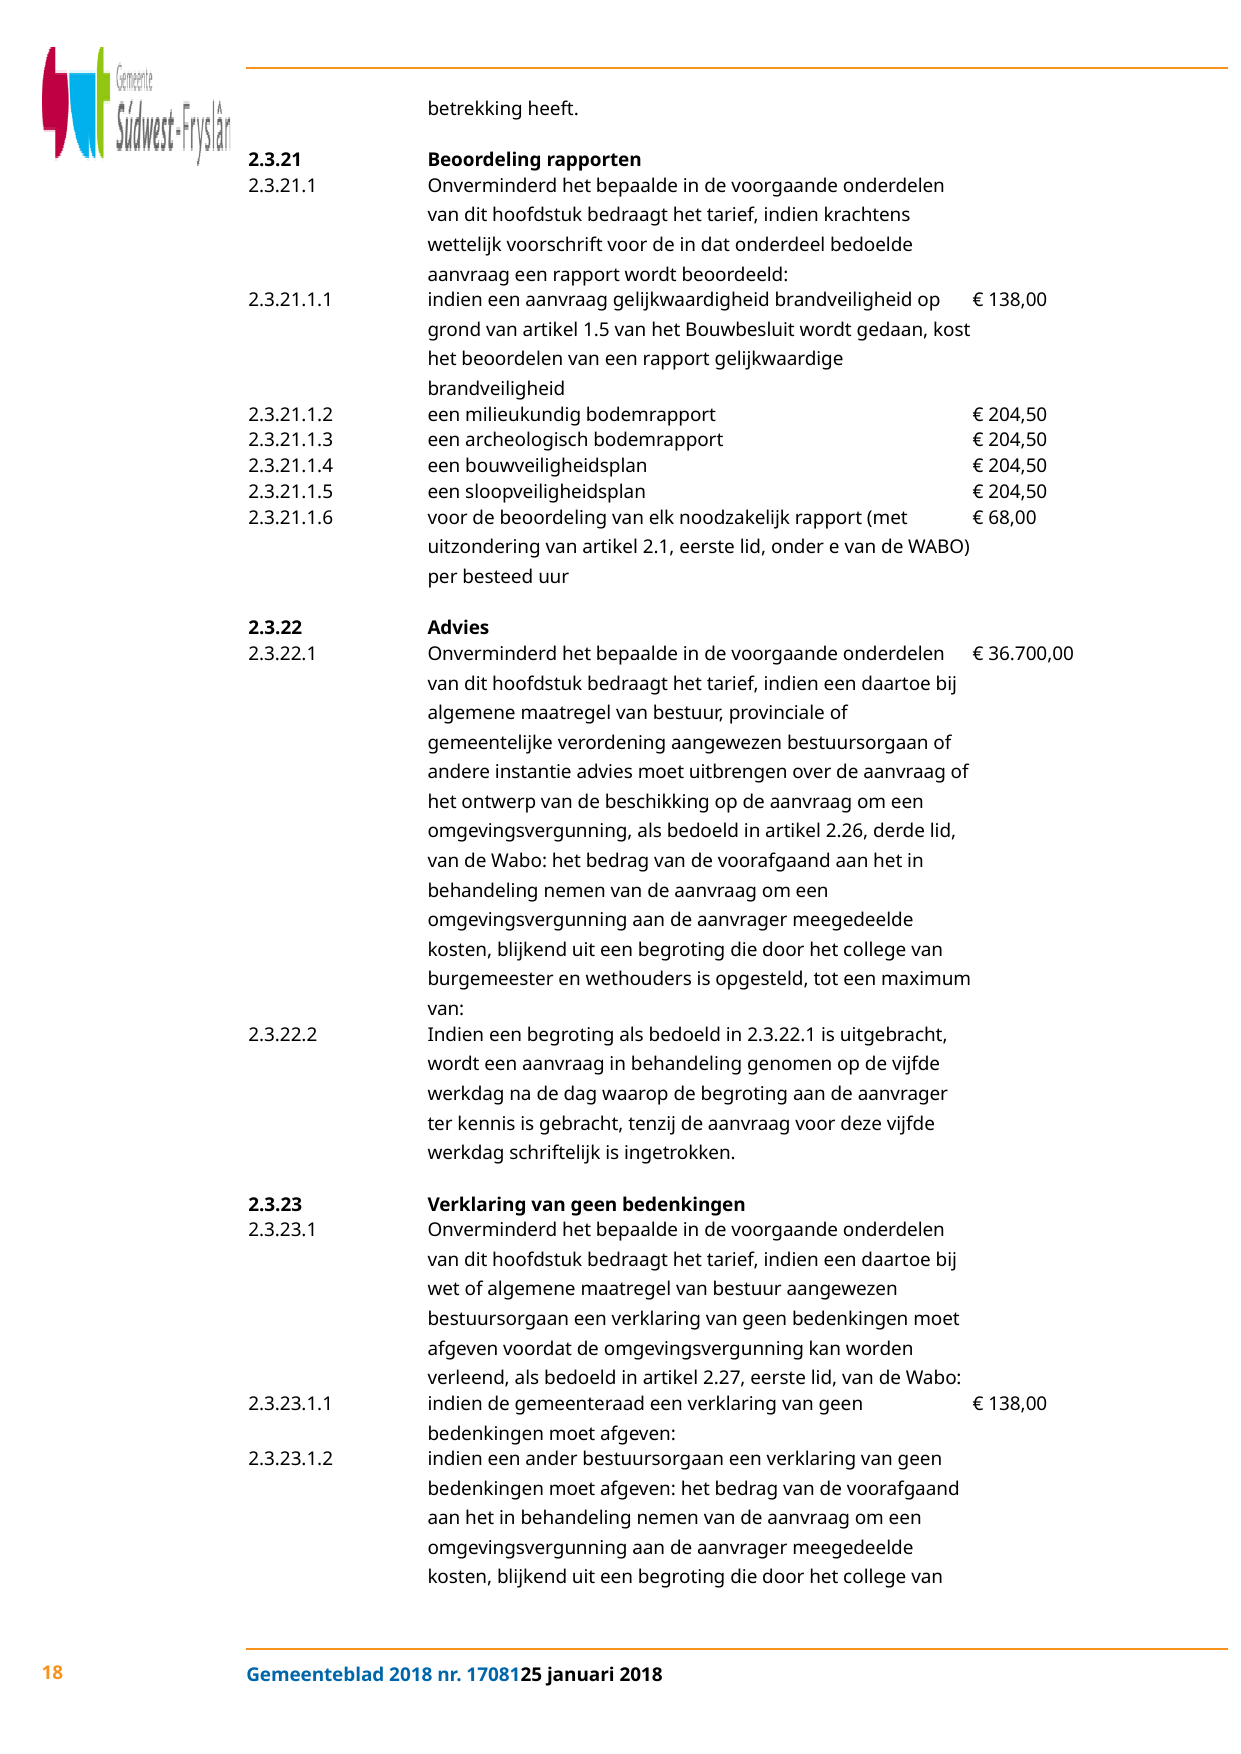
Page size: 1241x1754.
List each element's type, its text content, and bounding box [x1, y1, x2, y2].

table_cell Onverminderd het bepaalde in de voorgaande onderdelen van dit hoofdstuk bedraagt het tarief, indien krachtens wettelijk voorschrift voor de in dat onderdeel bedoelde aanvraag een rapport wordt beoordeeld: [427, 172, 972, 286]
table_cell € 68,00 [973, 504, 1152, 589]
table_cell € 138,00 [973, 1390, 1152, 1445]
table_cell [973, 146, 1152, 172]
table_cell [973, 1191, 1152, 1216]
table_cell [973, 1445, 1152, 1589]
table_cell 2.3.21.1.4 [248, 453, 427, 478]
table_cell € 204,50 [973, 478, 1152, 504]
table_cell 2.3.21.1.1 [248, 286, 427, 401]
table_cell [973, 1165, 1152, 1191]
table_cell [973, 172, 1152, 286]
table_cell 2.3.21.1 [248, 172, 427, 286]
table_cell 2.3.23.1.1 [248, 1390, 427, 1445]
table_cell betrekking heeft. [427, 95, 972, 121]
table_cell indien de gemeenteraad een verklaring van geen bedenkingen moet afgeven: [427, 1390, 972, 1445]
table_cell Beoordeling rapporten [427, 146, 972, 172]
table_cell [973, 1021, 1152, 1165]
table_cell [248, 1165, 427, 1191]
table_cell [427, 121, 972, 146]
table_cell 2.3.22.1 [248, 640, 427, 1021]
table_cell 2.3.23 [248, 1191, 427, 1216]
table_cell [973, 1216, 1152, 1390]
table_cell een milieukundig bodemrapport [427, 401, 972, 427]
table_cell een archeologisch bodemrapport [427, 427, 972, 452]
table_cell € 204,50 [973, 427, 1152, 452]
table_cell [973, 589, 1152, 614]
table_cell een bouwveiligheidsplan [427, 453, 972, 478]
table_cell 2.3.22.2 [248, 1021, 427, 1165]
table_cell € 138,00 [973, 286, 1152, 401]
table_cell € 204,50 [973, 453, 1152, 478]
table_cell 2.3.21.1.3 [248, 427, 427, 452]
table_cell voor de beoordeling van elk noodzakelijk rapport (met uitzondering van artikel 2.1, eerste lid, onder e van de WABO) per besteed uur [427, 504, 972, 589]
table_cell Onverminderd het bepaalde in de voorgaande onderdelen van dit hoofdstuk bedraagt het tarief, indien een daartoe bij wet of algemene maatregel van bestuur aangewezen bestuursorgaan een verklaring van geen bedenkingen moet afgeven voordat de omgevingsvergunning kan worden verleend, als bedoeld in artikel 2.27, eerste lid, van de Wabo: [427, 1216, 972, 1390]
table_cell Onverminderd het bepaalde in de voorgaande onderdelen van dit hoofdstuk bedraagt het tarief, indien een daartoe bij algemene maatregel van bestuur, provinciale of gemeentelijke verordening aangewezen bestuursorgaan of andere instantie advies moet uitbrengen over de aanvraag of het ontwerp van de beschikking op de aanvraag om een omgevingsvergunning, als bedoeld in artikel 2.26, derde lid, van de Wabo: het bedrag van de voorafgaand aan het in behandeling nemen van de aanvraag om een omgevingsvergunning aan de aanvrager meegedeelde kosten, blijkend uit een begroting die door het college van burgemeester en wethouders is opgesteld, tot een maximum van: [427, 640, 972, 1021]
table_cell 2.3.21 [248, 146, 427, 172]
table_cell 2.3.21.1.2 [248, 401, 427, 427]
table_cell 2.3.22 [248, 615, 427, 640]
table_cell € 204,50 [973, 401, 1152, 427]
table_cell indien een ander bestuursorgaan een verklaring van geen bedenkingen moet afgeven: het bedrag van de voorafgaand aan het in behandeling nemen van de aanvraag om een omgevingsvergunning aan de aanvrager meegedeelde kosten, blijkend uit een begroting die door het college van [427, 1445, 972, 1589]
table_cell Advies [427, 615, 972, 640]
table_cell [427, 1165, 972, 1191]
table_cell een sloopveiligheidsplan [427, 478, 972, 504]
picture [41, 47, 231, 172]
table_cell Verklaring van geen bedenkingen [427, 1191, 972, 1216]
table_cell 2.3.23.1 [248, 1216, 427, 1390]
table_cell [973, 95, 1152, 121]
table_cell [248, 121, 427, 146]
table_cell [248, 589, 427, 614]
table_cell [973, 121, 1152, 146]
table_cell [427, 589, 972, 614]
table_cell indien een aanvraag gelijkwaardigheid brandveiligheid op grond van artikel 1.5 van het Bouwbesluit wordt gedaan, kost het beoordelen van een rapport gelijkwaardige brandveiligheid [427, 286, 972, 401]
table_cell Indien een begroting als bedoeld in 2.3.22.1 is uitgebracht, wordt een aanvraag in behandeling genomen op de vijfde werkdag na de dag waarop de begroting aan de aanvrager ter kennis is gebracht, tenzij de aanvraag voor deze vijfde werkdag schriftelijk is ingetrokken. [427, 1021, 972, 1165]
table_cell € 36.700,00 [973, 640, 1152, 1021]
table_cell 2.3.21.1.6 [248, 504, 427, 589]
table_cell 2.3.21.1.5 [248, 478, 427, 504]
table_cell [973, 615, 1152, 640]
table_cell [248, 95, 427, 121]
table_cell 2.3.23.1.2 [248, 1445, 427, 1589]
